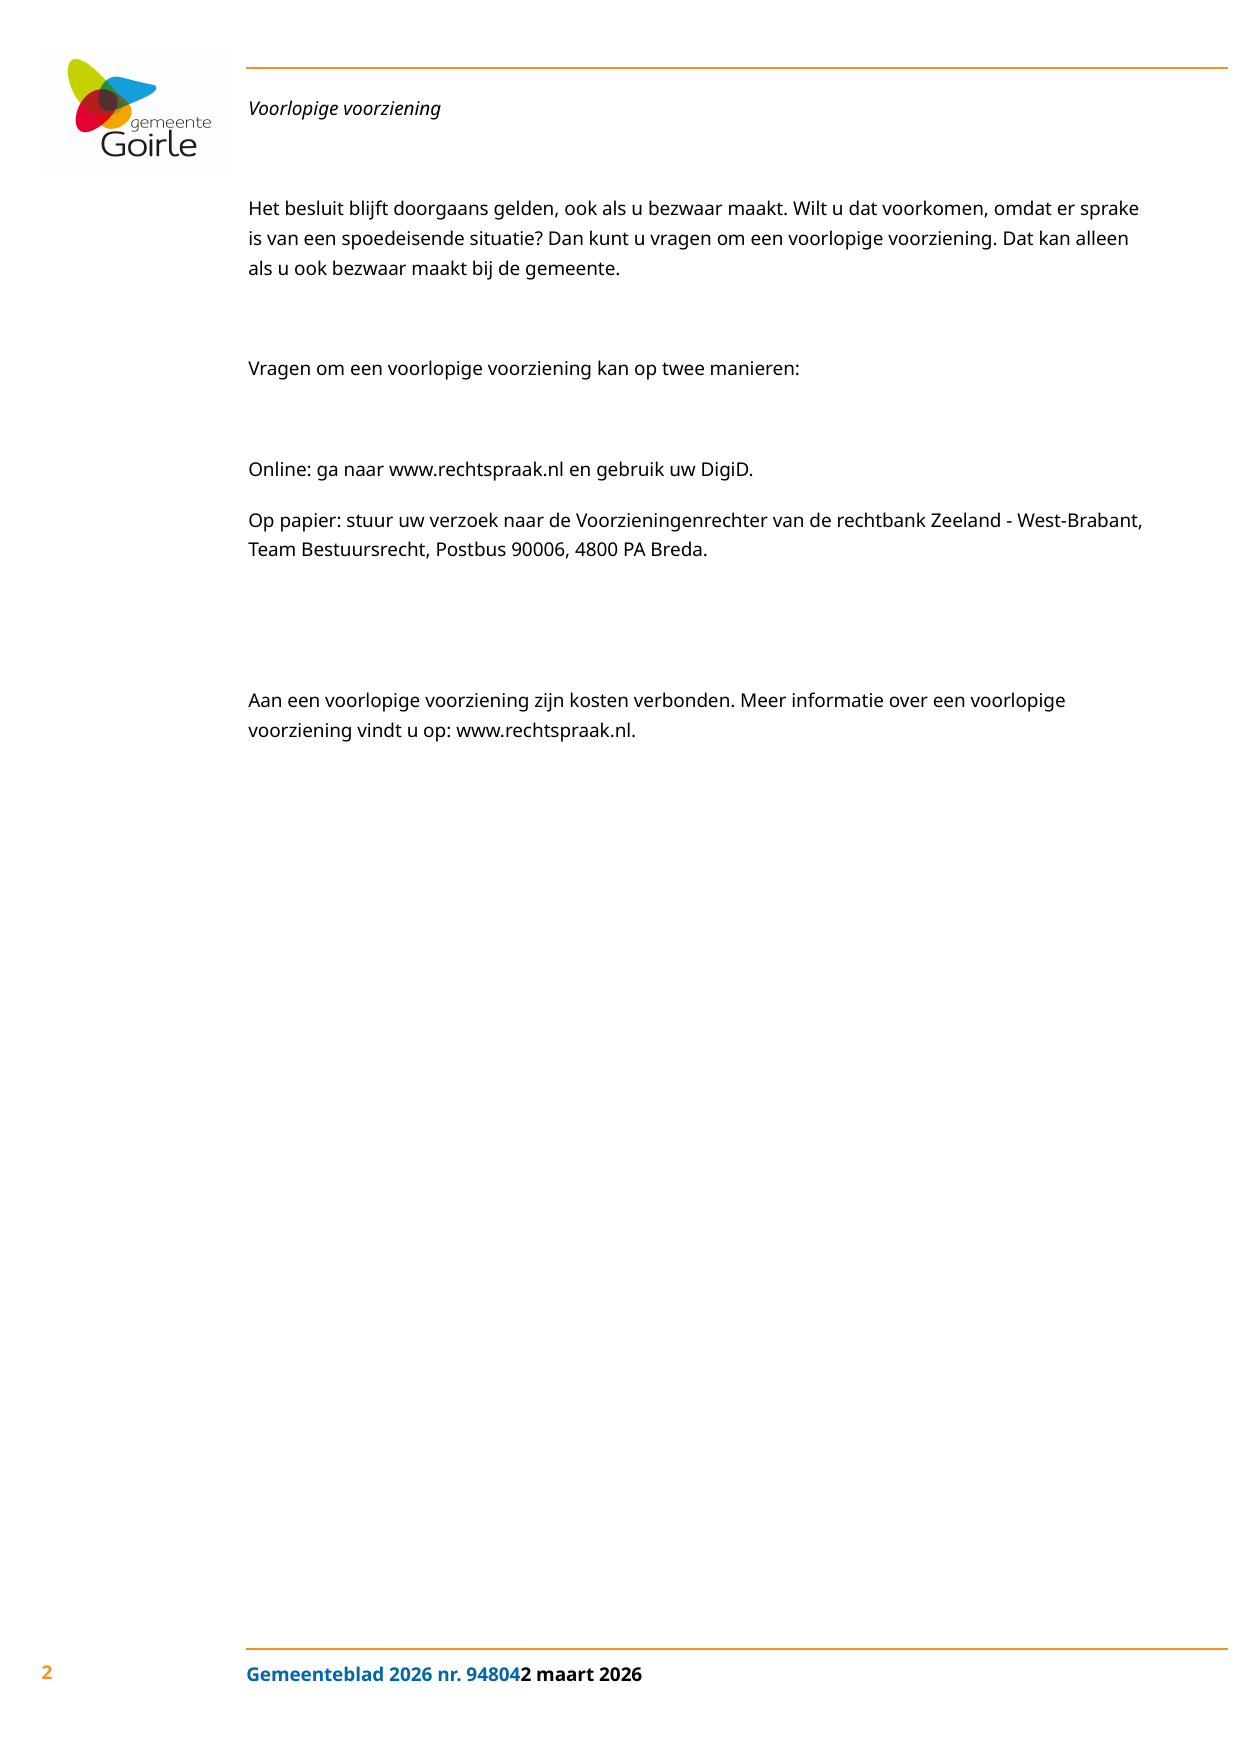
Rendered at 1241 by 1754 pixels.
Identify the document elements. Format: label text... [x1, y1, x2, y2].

text Voorlopige voorziening [248, 95, 1152, 121]
text Op papier: stuur uw verzoek naar de Voorzieningenrechter van de rechtbank Zeeland - West-Brabant, Team Bestuursrecht, Postbus 90006, 4800 PA Breda. [248, 507, 1152, 562]
text Online: ga naar www.rechtspraak.nl en gebruik uw DigiD. [248, 456, 1152, 482]
text Vragen om een voorlopige voorziening kan op twee manieren: [248, 356, 1152, 381]
text Het besluit blijft doorgaans gelden, ook als u bezwaar maakt. Wilt u dat voorkomen, omdat er sprake is van een spoedeisende situatie? Dan kunt u vragen om een voorlopige voorziening. Dat kan alleen als u ook bezwaar maakt bij de gemeente. [248, 196, 1152, 281]
text Aan een voorlopige voorziening zijn kosten verbonden. Meer informatie over een voorlopige voorziening vindt u op: www.rechtspraak.nl. [248, 688, 1152, 743]
picture [41, 47, 231, 172]
